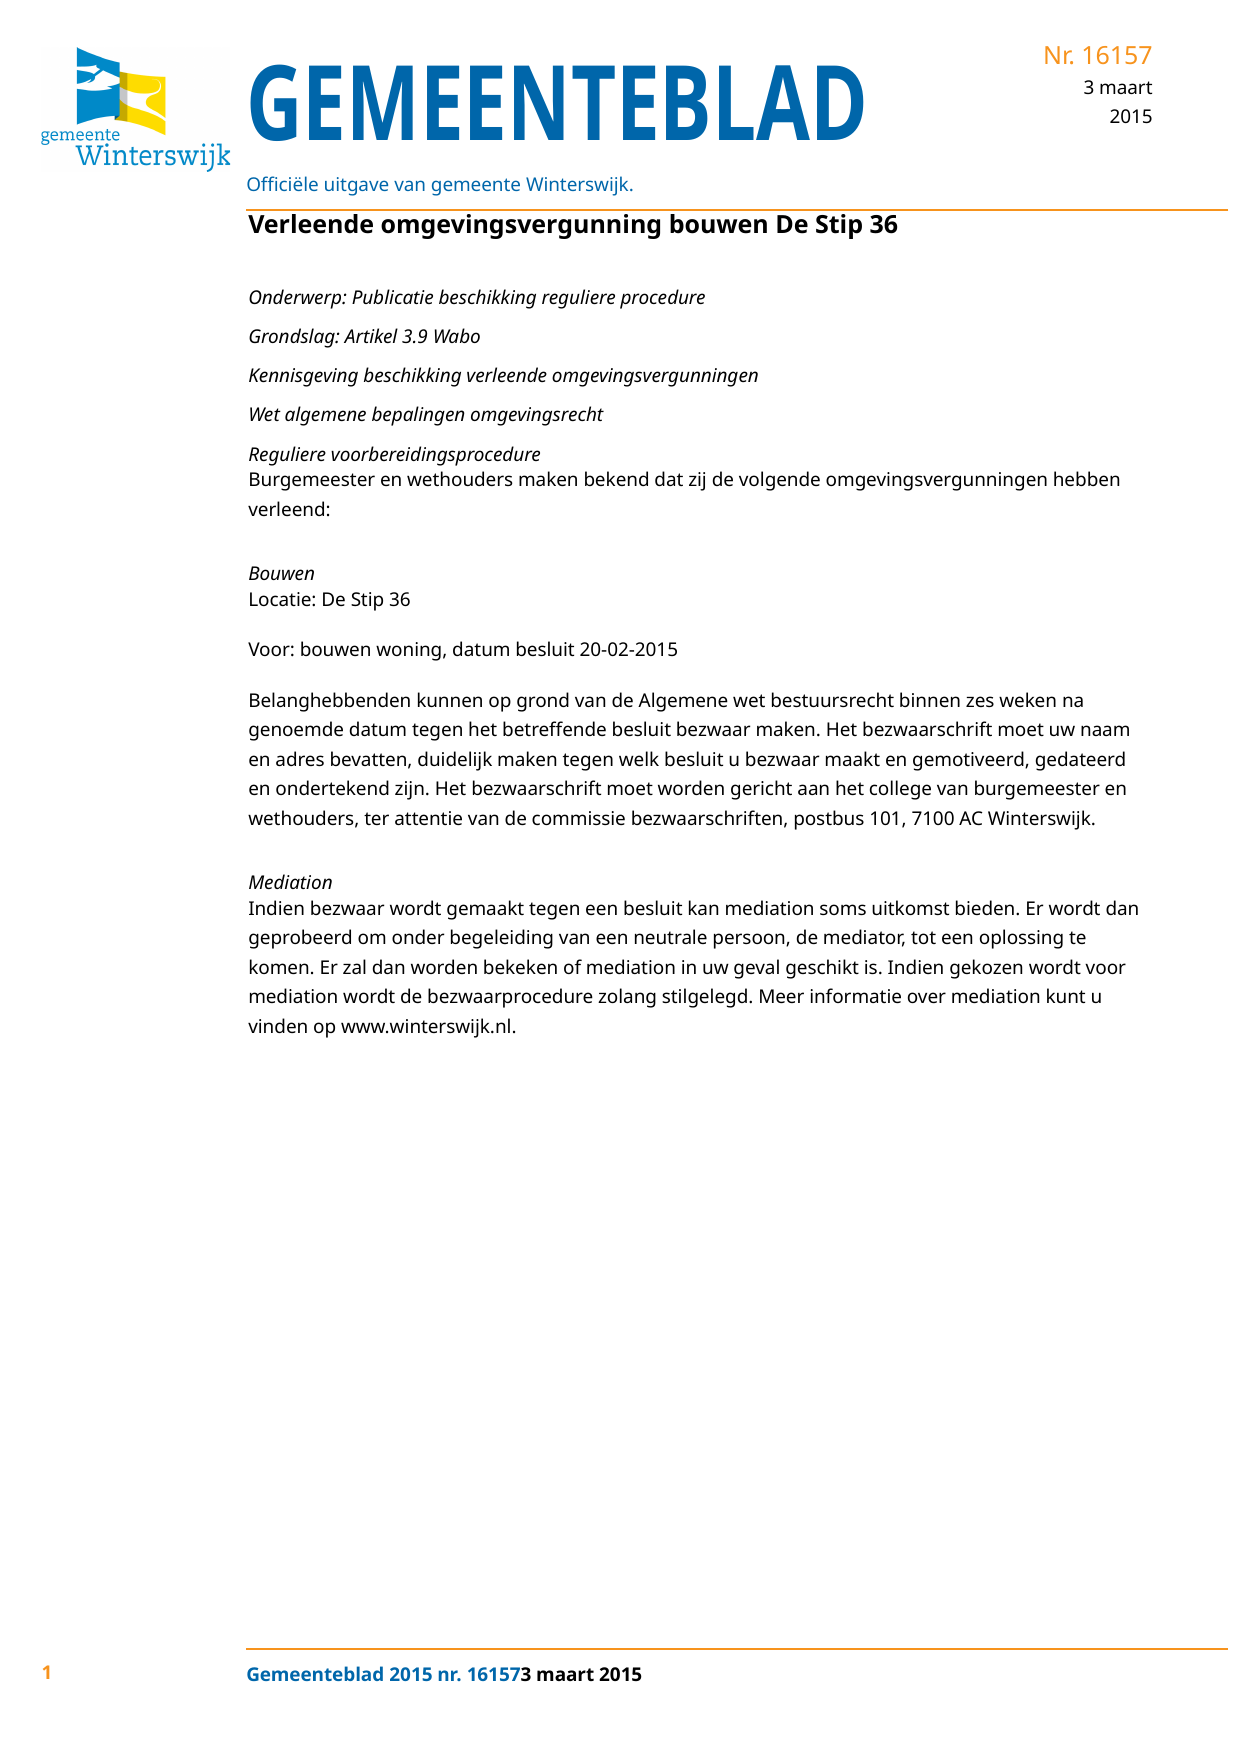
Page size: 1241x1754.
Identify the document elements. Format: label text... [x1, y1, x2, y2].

text Verleende omgevingsvergunning bouwen De Stip 36 [248, 211, 1152, 241]
text Voor: bouwen woning, datum besluit 20-02-2015 [248, 636, 1152, 662]
text Burgemeester en wethouders maken bekend dat zij de volgende omgevingsvergunningen hebben verleend: [248, 467, 1152, 522]
text Kennisgeving beschikking verleende omgevingsvergunningen [248, 362, 1152, 388]
text Onderwerp: Publicatie beschikking reguliere procedure [248, 284, 1152, 309]
text Locatie: De Stip 36 [248, 586, 1152, 612]
text Grondslag: Artikel 3.9 Wabo [248, 323, 1152, 349]
picture [41, 47, 231, 172]
text Indien bezwaar wordt gemaakt tegen een besluit kan mediation soms uitkomst bieden. Er wordt dan geprobeerd om onder begeleiding van een neutrale persoon, de mediator, tot een oplossing te komen. Er zal dan worden bekeken of mediation in uw geval geschikt is. Indien gekozen wordt voor mediation wordt de bezwaarprocedure zolang stilgelegd. Meer informatie over mediation kunt u vinden op www.winterswijk.nl. [248, 895, 1152, 1039]
text Reguliere voorbereidingsprocedure [248, 441, 1152, 467]
text Wet algemene bepalingen omgevingsrecht [248, 402, 1152, 427]
text Mediation [248, 869, 1152, 895]
text Bouwen [248, 560, 1152, 586]
text Belanghebbenden kunnen op grond van de Algemene wet bestuursrecht binnen zes weken na genoemde datum tegen het betreffende besluit bezwaar maken. Het bezwaarschrift moet uw naam en adres bevatten, duidelijk maken tegen welk besluit u bezwaar maakt en gemotiveerd, gedateerd en ondertekend zijn. Het bezwaarschrift moet worden gericht aan het college van burgemeester en wethouders, ter attentie van de commissie bezwaarschriften, postbus 101, 7100 AC Winterswijk. [248, 687, 1152, 831]
picture [225, 153, 231, 162]
